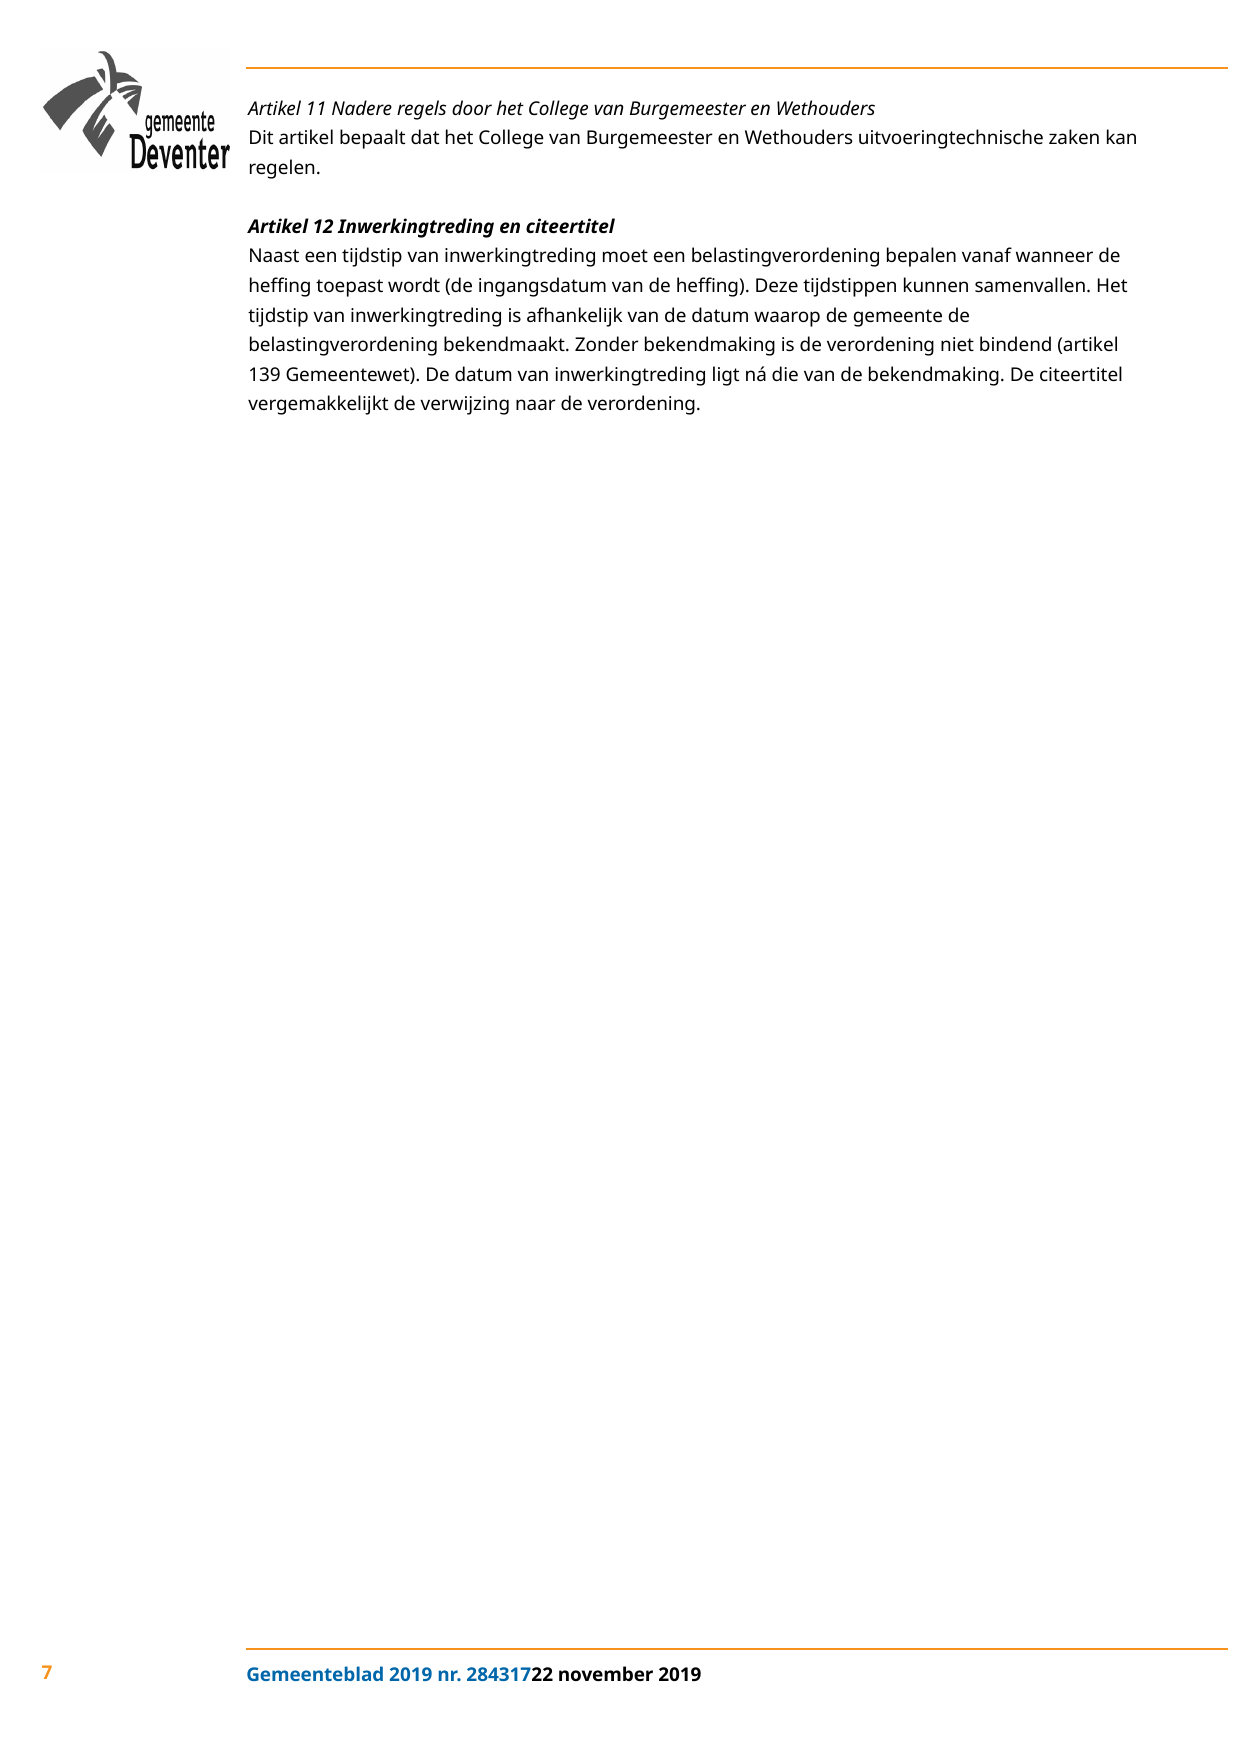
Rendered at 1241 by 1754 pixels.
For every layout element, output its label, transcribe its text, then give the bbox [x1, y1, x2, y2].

text Dit artikel bepaalt dat het College van Burgemeester en Wethouders uitvoeringtechnische zaken kan regelen. [248, 124, 1152, 180]
text Artikel 12 Inwerkingtreding en citeertitel [248, 213, 1152, 239]
text Naast een tijdstip van inwerkingtreding moet een belastingverordening bepalen vanaf wanneer de heffing toepast wordt (de ingangsdatum van de heffing). Deze tijdstippen kunnen samenvallen. Het tijdstip van inwerkingtreding is afhankelijk van de datum waarop de gemeente de belastingverordening bekendmaakt. Zonder bekendmaking is de verordening niet bindend (artikel 139 Gemeentewet). De datum van inwerkingtreding ligt ná die van de bekendmaking. De citeertitel vergemakkelijkt de verwijzing naar de verordening. [248, 243, 1152, 416]
picture [41, 47, 231, 172]
text Artikel 11 Nadere regels door het College van Burgemeester en Wethouders [248, 95, 1152, 121]
